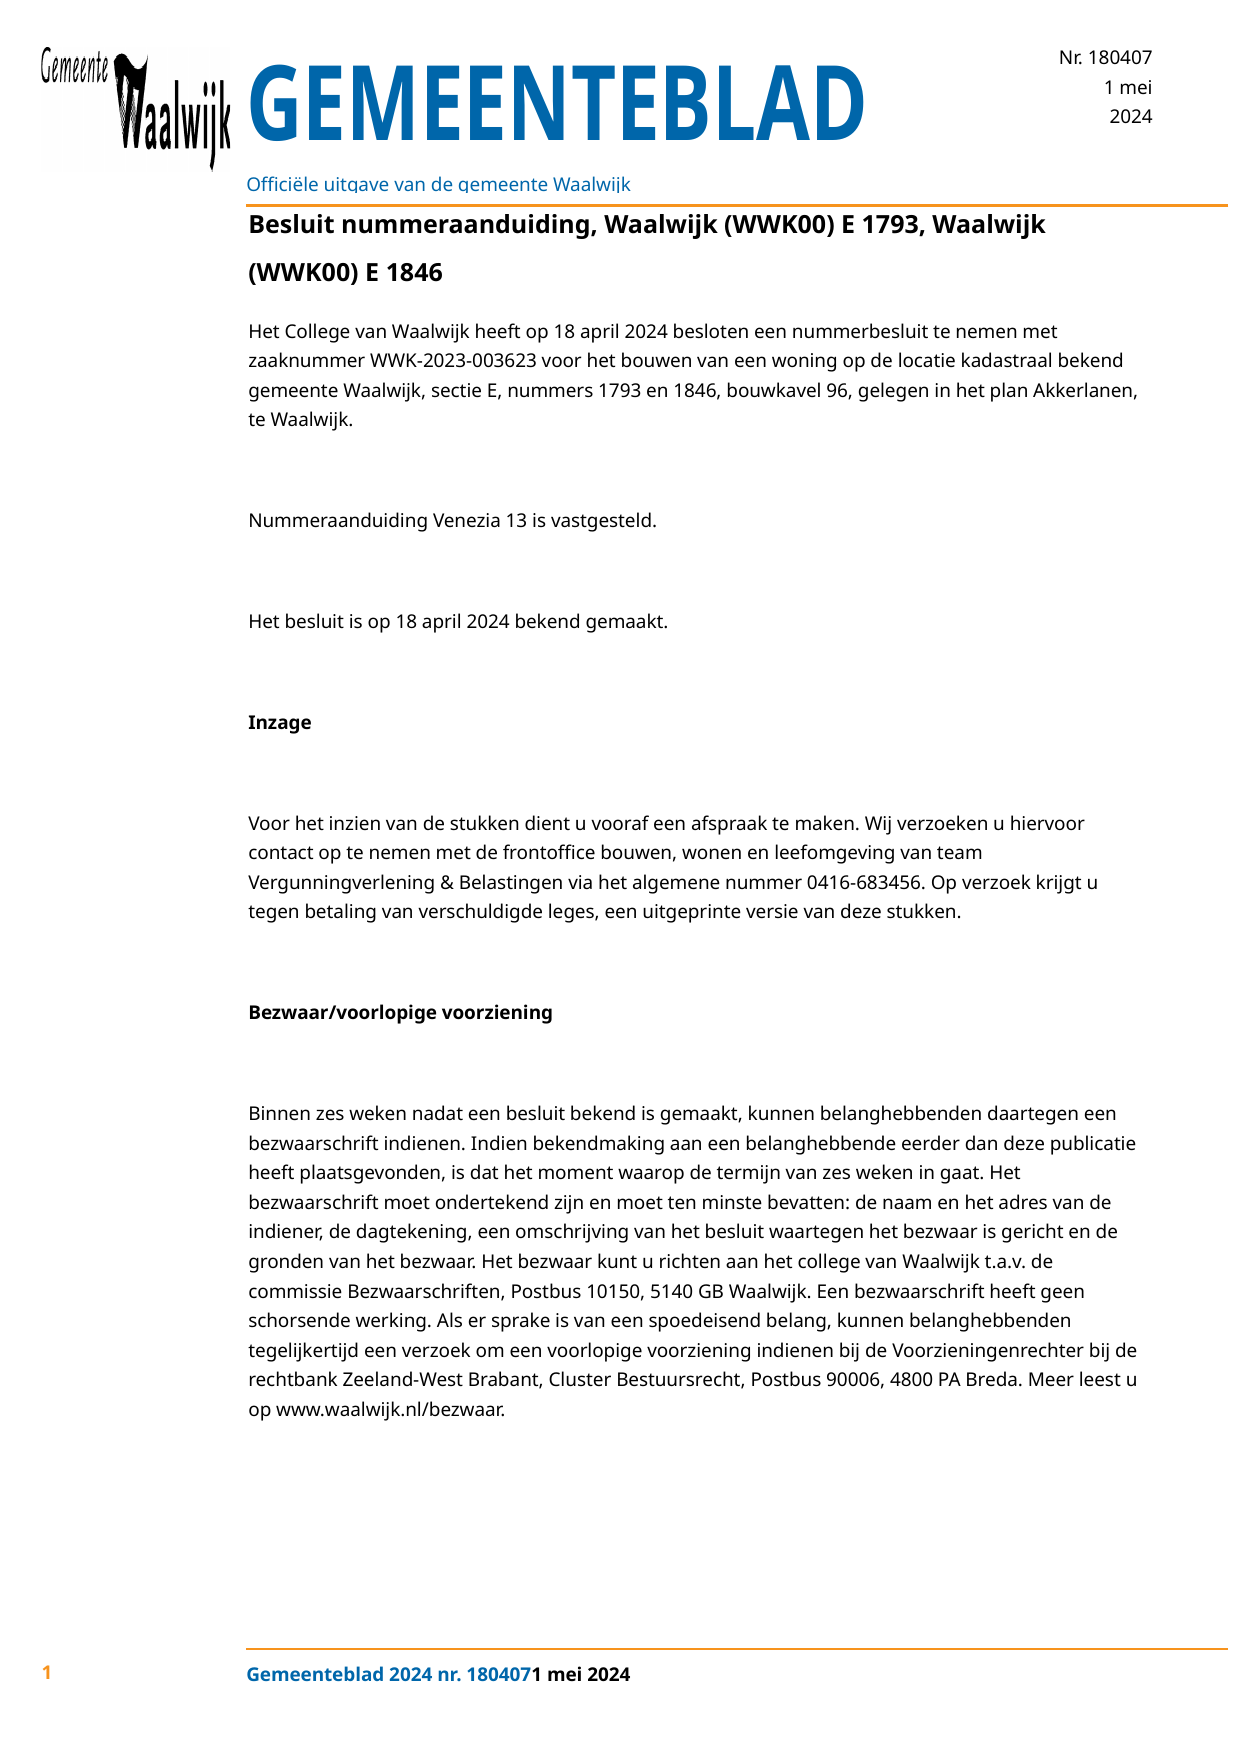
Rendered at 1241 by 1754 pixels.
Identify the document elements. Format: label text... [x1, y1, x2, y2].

text Voor het inzien van de stukken dient u vooraf een afspraak te maken. Wij verzoeken u hiervoor contact op te nemen met de frontoffice bouwen, wonen en leefomgeving van team Vergunningverlening & Belastingen via het algemene nummer 0416-683456. Op verzoek krijgt u tegen betaling van verschuldigde leges, een uitgeprinte versie van deze stukken. [248, 810, 1152, 924]
text Nummeraanduiding Venezia 13 is vastgesteld. [248, 507, 1152, 533]
text Het besluit is op 18 april 2024 bekend gemaakt. [248, 608, 1152, 634]
text Binnen zes weken nadat een besluit bekend is gemaakt, kunnen belanghebbenden daartegen een bezwaarschrift indienen. Indien bekendmaking aan een belanghebbende eerder dan deze publicatie heeft plaatsgevonden, is dat het moment waarop de termijn van zes weken in gaat. Het bezwaarschrift moet ondertekend zijn en moet ten minste bevatten: de naam en het adres van de indiener, de dagtekening, een omschrijving van het besluit waartegen het bezwaar is gericht en de gronden van het bezwaar. Het bezwaar kunt u richten aan het college van Waalwijk t.a.v. de commissie Bezwaarschriften, Postbus 10150, 5140 GB Waalwijk. Een bezwaarschrift heeft geen schorsende werking. Als er sprake is van een spoedeisend belang, kunnen belanghebbenden tegelijkertijd een verzoek om een voorlopige voorziening indienen bij de Voorzieningenrechter bij de rechtbank Zeeland-West Brabant, Cluster Bestuursrecht, Postbus 90006, 4800 PA Breda. Meer leest u op www.waalwijk.nl/bezwaar. [248, 1100, 1152, 1422]
text Het College van Waalwijk heeft op 18 april 2024 besloten een nummerbesluit te nemen met zaaknummer WWK-2023-003623 voor het bouwen van een woning op de locatie kadastraal bekend gemeente Waalwijk, sectie E, nummers 1793 en 1846, bouwkavel 96, gelegen in het plan Akkerlanen, te Waalwijk. [248, 318, 1152, 432]
text Bezwaar/voorlopige voorziening [248, 999, 1152, 1025]
picture [41, 47, 231, 172]
text Inzage [248, 709, 1152, 735]
text Besluit nummeraanduiding, Waalwijk (WWK00) E 1793, Waalwijk (WWK00) E 1846 [248, 207, 1152, 288]
